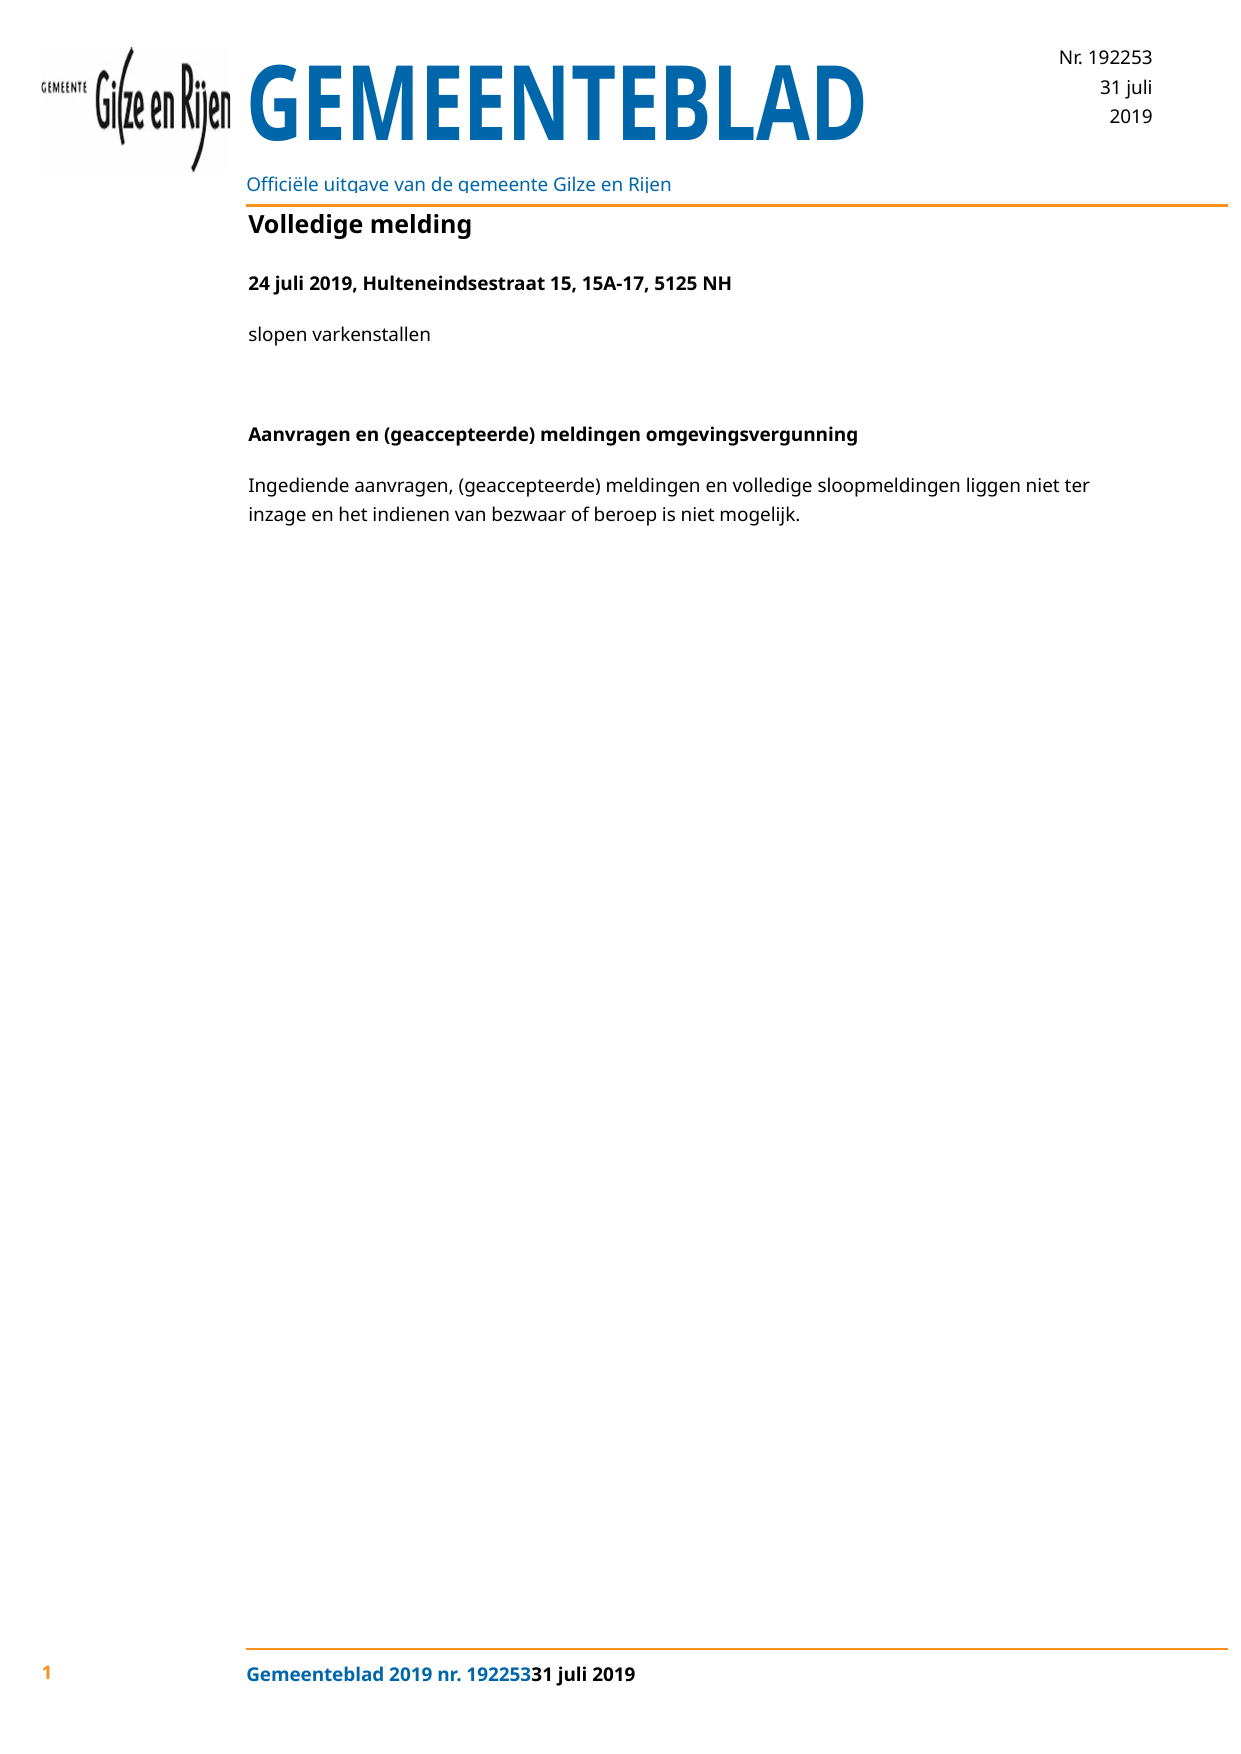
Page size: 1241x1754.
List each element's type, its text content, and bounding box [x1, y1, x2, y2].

text Ingediende aanvragen, (geaccepteerde) meldingen en volledige sloopmeldingen liggen niet ter inzage en het indienen van bezwaar of beroep is niet mogelijk. [248, 472, 1152, 527]
text slopen varkenstallen [248, 321, 1152, 346]
text Aanvragen en (geaccepteerde) meldingen omgevingsvergunning [248, 422, 1152, 447]
picture [41, 47, 231, 172]
text 24 juli 2019, Hulteneindsestraat 15, 15A-17, 5125 NH [248, 270, 1152, 296]
text Volledige melding [248, 207, 1152, 241]
